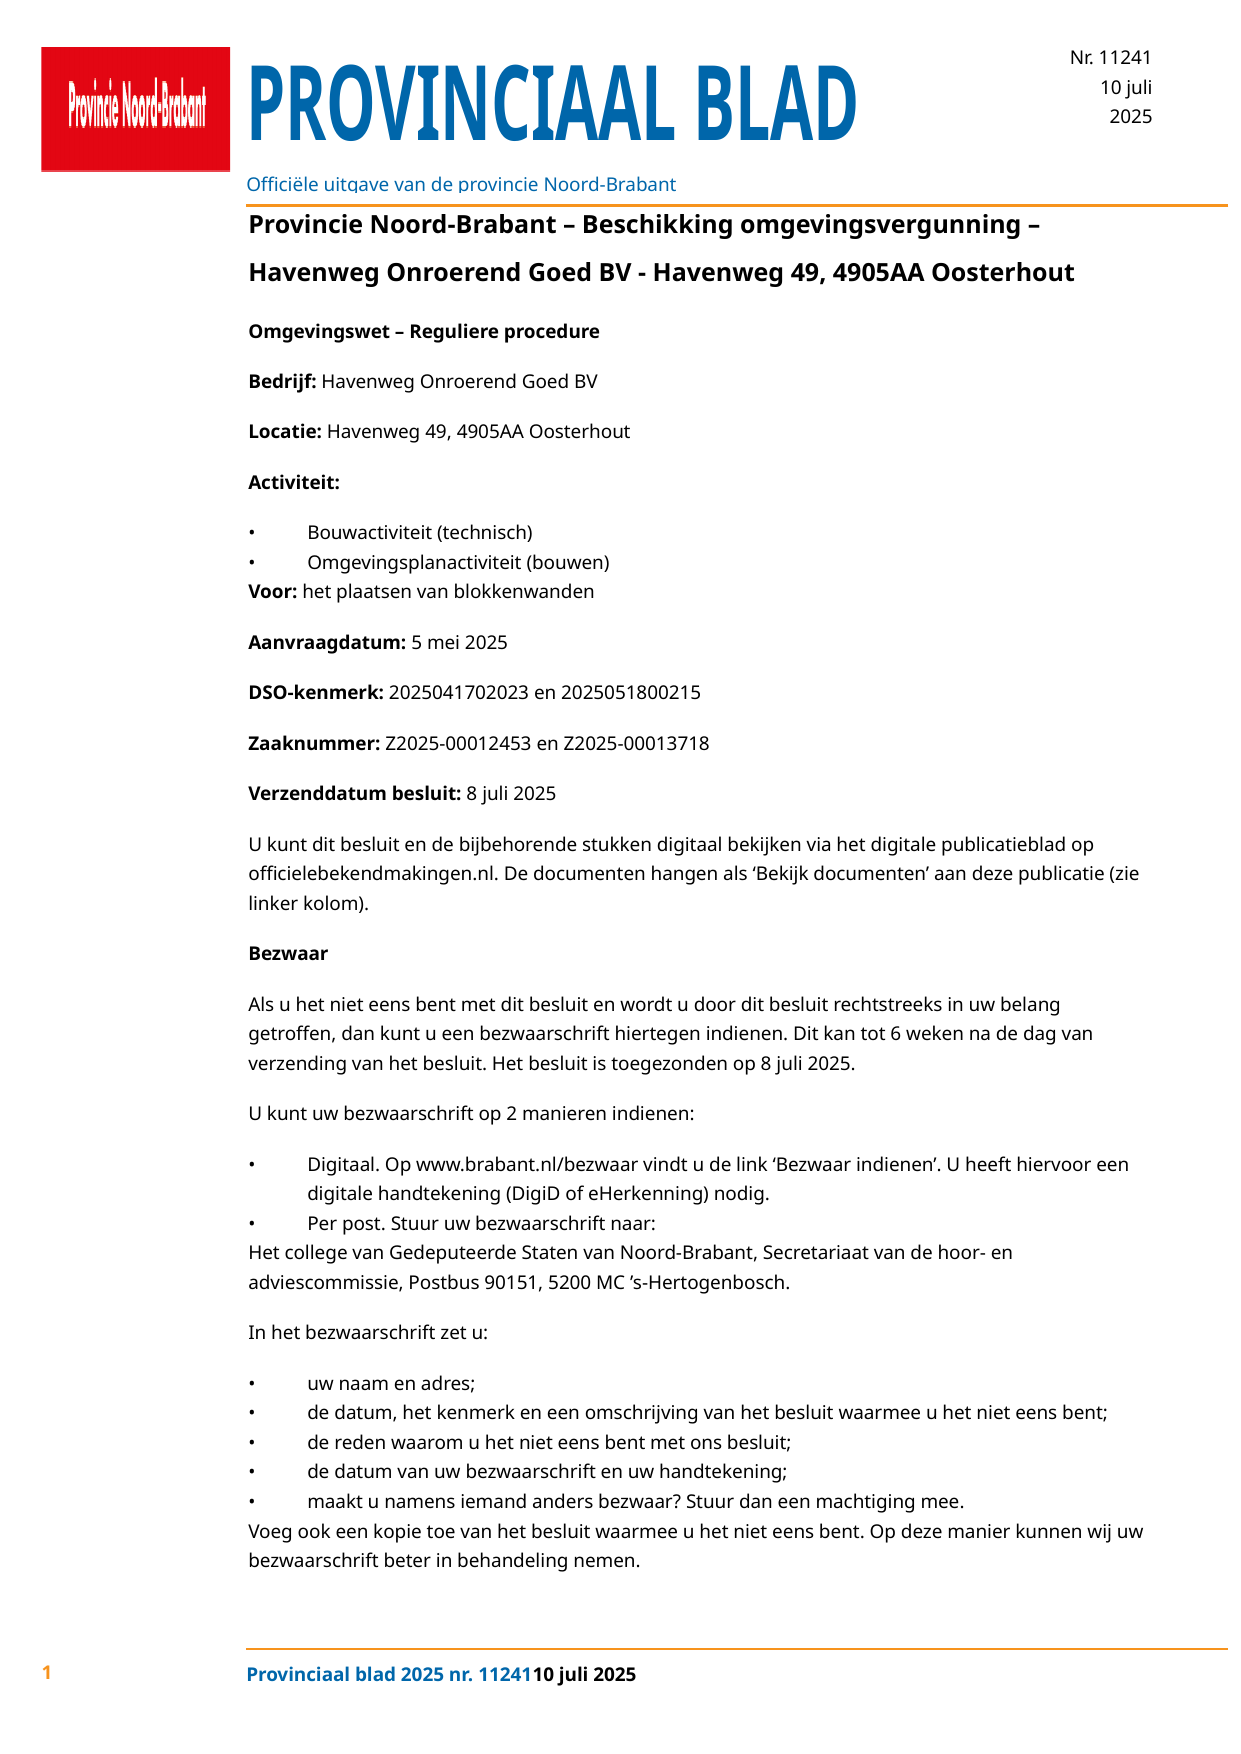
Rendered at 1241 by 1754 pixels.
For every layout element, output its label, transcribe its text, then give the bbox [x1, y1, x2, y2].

text Voor: het plaatsen van blokkenwanden [248, 579, 1152, 604]
text DSO-kenmerk: 2025041702023 en 2025051800215 [248, 679, 1152, 705]
text Bedrijf: Havenweg Onroerend Goed BV [248, 368, 1152, 394]
list de datum van uw bezwaarschrift en uw handtekening; [248, 1459, 1152, 1484]
text Bezwaar [248, 940, 1152, 966]
text Provincie Noord-Brabant – Beschikking omgevingsvergunning – Havenweg Onroerend Goed BV - Havenweg 49, 4905AA Oosterhout [248, 207, 1152, 288]
text Zaaknummer: Z2025-00012453 en Z2025-00013718 [248, 730, 1152, 756]
list Per post. Stuur uw bezwaarschrift naar: [248, 1210, 1152, 1236]
text Activiteit: [248, 469, 1152, 495]
text Voeg ook een kopie toe van het besluit waarmee u het niet eens bent. Op deze manier kunnen wij uw bezwaarschrift beter in behandeling nemen. [248, 1518, 1152, 1573]
text Omgevingswet – Reguliere procedure [248, 318, 1152, 344]
picture [41, 47, 231, 172]
text Verzenddatum besluit: 8 juli 2025 [248, 780, 1152, 806]
list Bouwactiviteit (technisch) [248, 519, 1152, 545]
text Als u het niet eens bent met dit besluit en wordt u door dit besluit rechtstreeks in uw belang getroffen, dan kunt u een bezwaarschrift hiertegen indienen. Dit kan tot 6 weken na de dag van verzending van het besluit. Het besluit is toegezonden op 8 juli 2025. [248, 991, 1152, 1076]
list uw naam en adres; [248, 1370, 1152, 1396]
text Aanvraagdatum: 5 mei 2025 [248, 629, 1152, 655]
text Locatie: Havenweg 49, 4905AA Oosterhout [248, 419, 1152, 444]
text U kunt uw bezwaarschrift op 2 manieren indienen: [248, 1100, 1152, 1126]
list de datum, het kenmerk en een omschrijving van het besluit waarmee u het niet eens bent; [248, 1399, 1152, 1425]
list de reden waarom u het niet eens bent met ons besluit; [248, 1429, 1152, 1455]
list Omgevingsplanactiviteit (bouwen) [248, 549, 1152, 575]
text In het bezwaarschrift zet u: [248, 1319, 1152, 1345]
list maakt u namens iemand anders bezwaar? Stuur dan een machtiging mee. [248, 1488, 1152, 1514]
list Digitaal. Op www.brabant.nl/bezwaar vindt u de link ‘Bezwaar indienen’. U heeft hiervoor een digitale handtekening (DigiD of eHerkenning) nodig. [248, 1151, 1152, 1206]
text U kunt dit besluit en de bijbehorende stukken digitaal bekijken via het digitale publicatieblad op officielebekendmakingen.nl. De documenten hangen als ‘Bekijk documenten’ aan deze publicatie (zie linker kolom). [248, 831, 1152, 916]
text Het college van Gedeputeerde Staten van Noord-Brabant, Secretariaat van de hoor- en adviescommissie, Postbus 90151, 5200 MC ’s‑Hertogenbosch. [248, 1239, 1152, 1295]
